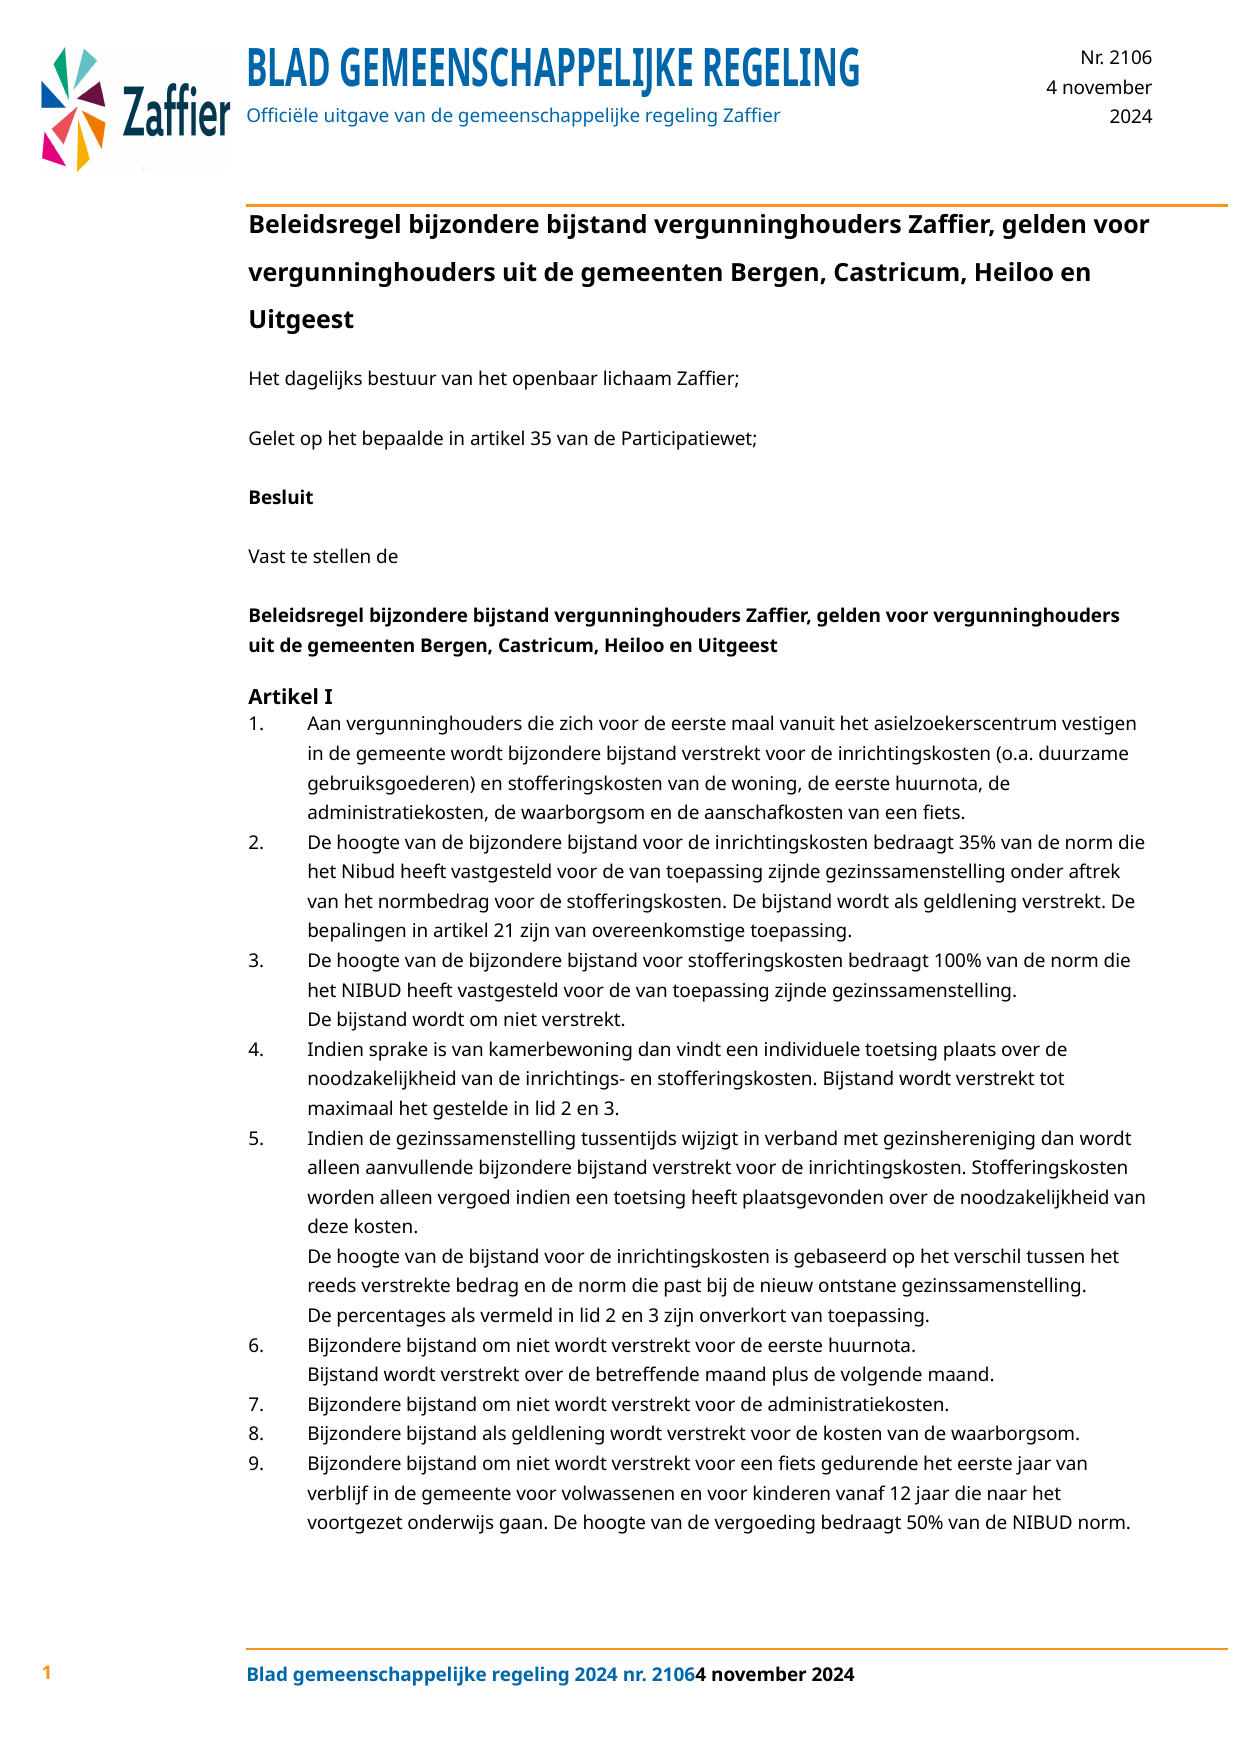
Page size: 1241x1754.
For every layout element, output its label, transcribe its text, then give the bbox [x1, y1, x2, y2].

list Bijzondere bijstand om niet wordt verstrekt voor een fiets gedurende het eerste jaar van verblijf in de gemeente voor volwassenen en voor kinderen vanaf 12 jaar die naar het voortgezet onderwijs gaan. De hoogte van de vergoeding bedraagt 50% van de NIBUD norm. [248, 1450, 1152, 1535]
list Aan vergunninghouders die zich voor de eerste maal vanuit het asielzoekerscentrum vestigen in de gemeente wordt bijzondere bijstand verstrekt voor de inrichtingskosten (o.a. duurzame gebruiksgoederen) en stofferingskosten van de woning, de eerste huurnota, de administratiekosten, de waarborgsom en de aanschafkosten van een fiets. [248, 711, 1152, 825]
list Indien de gezinssamenstelling tussentijds wijzigt in verband met gezinshereniging dan wordt alleen aanvullende bijzondere bijstand verstrekt voor de inrichtingskosten. Stofferingskosten worden alleen vergoed indien een toetsing heeft plaatsgevonden over de noodzakelijkheid van deze kosten. [248, 1125, 1152, 1239]
text Besluit [248, 484, 1152, 509]
list Bijzondere bijstand om niet wordt verstrekt voor de eerste huurnota. [248, 1332, 1152, 1358]
list De hoogte van de bijzondere bijstand voor stofferingskosten bedraagt 100% van de norm die het NIBUD heeft vastgesteld voor de van toepassing zijnde gezinssamenstelling. [248, 947, 1152, 1003]
list De percentages als vermeld in lid 2 en 3 zijn onverkort van toepassing. [248, 1302, 1152, 1328]
list Indien sprake is van kamerbewoning dan vindt een individuele toetsing plaats over de noodzakelijkheid van de inrichtings- en stofferingskosten. Bijstand wordt verstrekt tot maximaal het gestelde in lid 2 en 3. [248, 1036, 1152, 1121]
list De bijstand wordt om niet verstrekt. [248, 1006, 1152, 1032]
text Beleidsregel bijzondere bijstand vergunninghouders Zaffier, gelden voor vergunninghouders uit de gemeenten Bergen, Castricum, Heiloo en Uitgeest [248, 602, 1152, 657]
list De hoogte van de bijstand voor de inrichtingskosten is gebaseerd op het verschil tussen het reeds verstrekte bedrag en de norm die past bij de nieuw ontstane gezinssamenstelling. [248, 1243, 1152, 1298]
list De hoogte van de bijzondere bijstand voor de inrichtingskosten bedraagt 35% van de norm die het Nibud heeft vastgesteld voor de van toepassing zijnde gezinssamenstelling onder aftrek van het normbedrag voor de stofferingskosten. De bijstand wordt als geldlening verstrekt. De bepalingen in artikel 21 zijn van overeenkomstige toepassing. [248, 829, 1152, 943]
list Bijzondere bijstand als geldlening wordt verstrekt voor de kosten van de waarborgsom. [248, 1421, 1152, 1446]
text Vast te stellen de [248, 543, 1152, 569]
list Bijzondere bijstand om niet wordt verstrekt voor de administratiekosten. [248, 1391, 1152, 1417]
text Artikel I [248, 682, 1152, 711]
list Bijstand wordt verstrekt over de betreffende maand plus de volgende maand. [248, 1361, 1152, 1387]
text Gelet op het bepaalde in artikel 35 van de Participatiewet; [248, 425, 1152, 450]
text Het dagelijks bestuur van het openbaar lichaam Zaffier; [248, 366, 1152, 391]
picture [41, 47, 231, 172]
text Beleidsregel bijzondere bijstand vergunninghouders Zaffier, gelden voor vergunninghouders uit de gemeenten Bergen, Castricum, Heiloo en Uitgeest [248, 207, 1152, 336]
